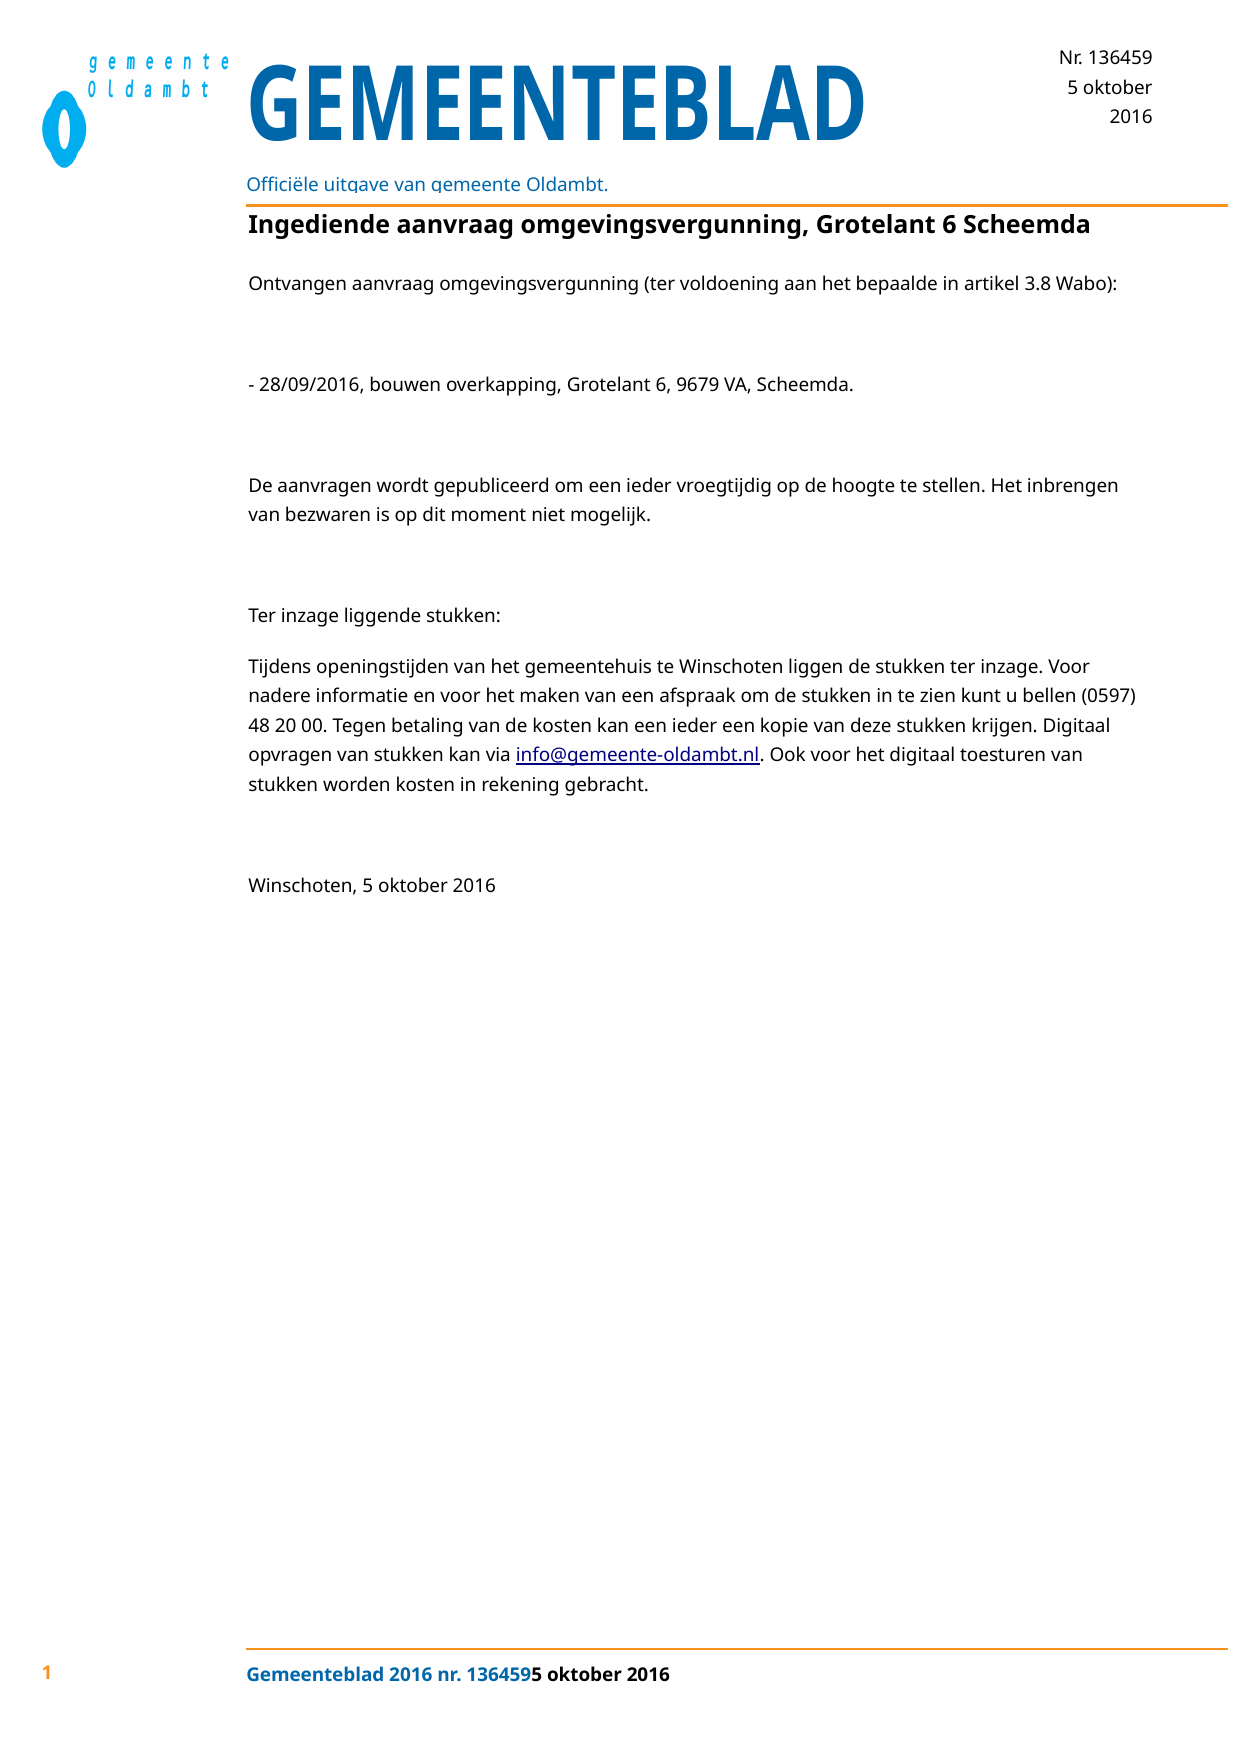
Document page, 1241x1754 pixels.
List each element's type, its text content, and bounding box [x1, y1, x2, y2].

text De aanvragen wordt gepubliceerd om een ieder vroegtijdig op de hoogte te stellen. Het inbrengen van bezwaren is op dit moment niet mogelijk. [248, 472, 1152, 527]
text Ontvangen aanvraag omgevingsvergunning (ter voldoening aan het bepaalde in artikel 3.8 Wabo): [248, 270, 1152, 296]
picture [41, 47, 231, 172]
text - 28/09/2016, bouwen overkapping, Grotelant 6, 9679 VA, Scheemda. [248, 371, 1152, 397]
text Tijdens openingstijden van het gemeentehuis te Winschoten liggen de stukken ter inzage. Voor nadere informatie en voor het maken van een afspraak om de stukken in te zien kunt u bellen (0597) 48 20 00. Tegen betaling van de kosten kan een ieder een kopie van deze stukken krijgen. Digitaal opvragen van stukken kan via info@gemeente-oldambt.nl. Ook voor het digitaal toesturen van stukken worden kosten in rekening gebracht. [248, 653, 1152, 797]
text Ingediende aanvraag omgevingsvergunning, Grotelant 6 Scheemda [248, 207, 1152, 241]
text Ter inzage liggende stukken: [248, 602, 1152, 628]
text Winschoten, 5 oktober 2016 [248, 872, 1152, 898]
